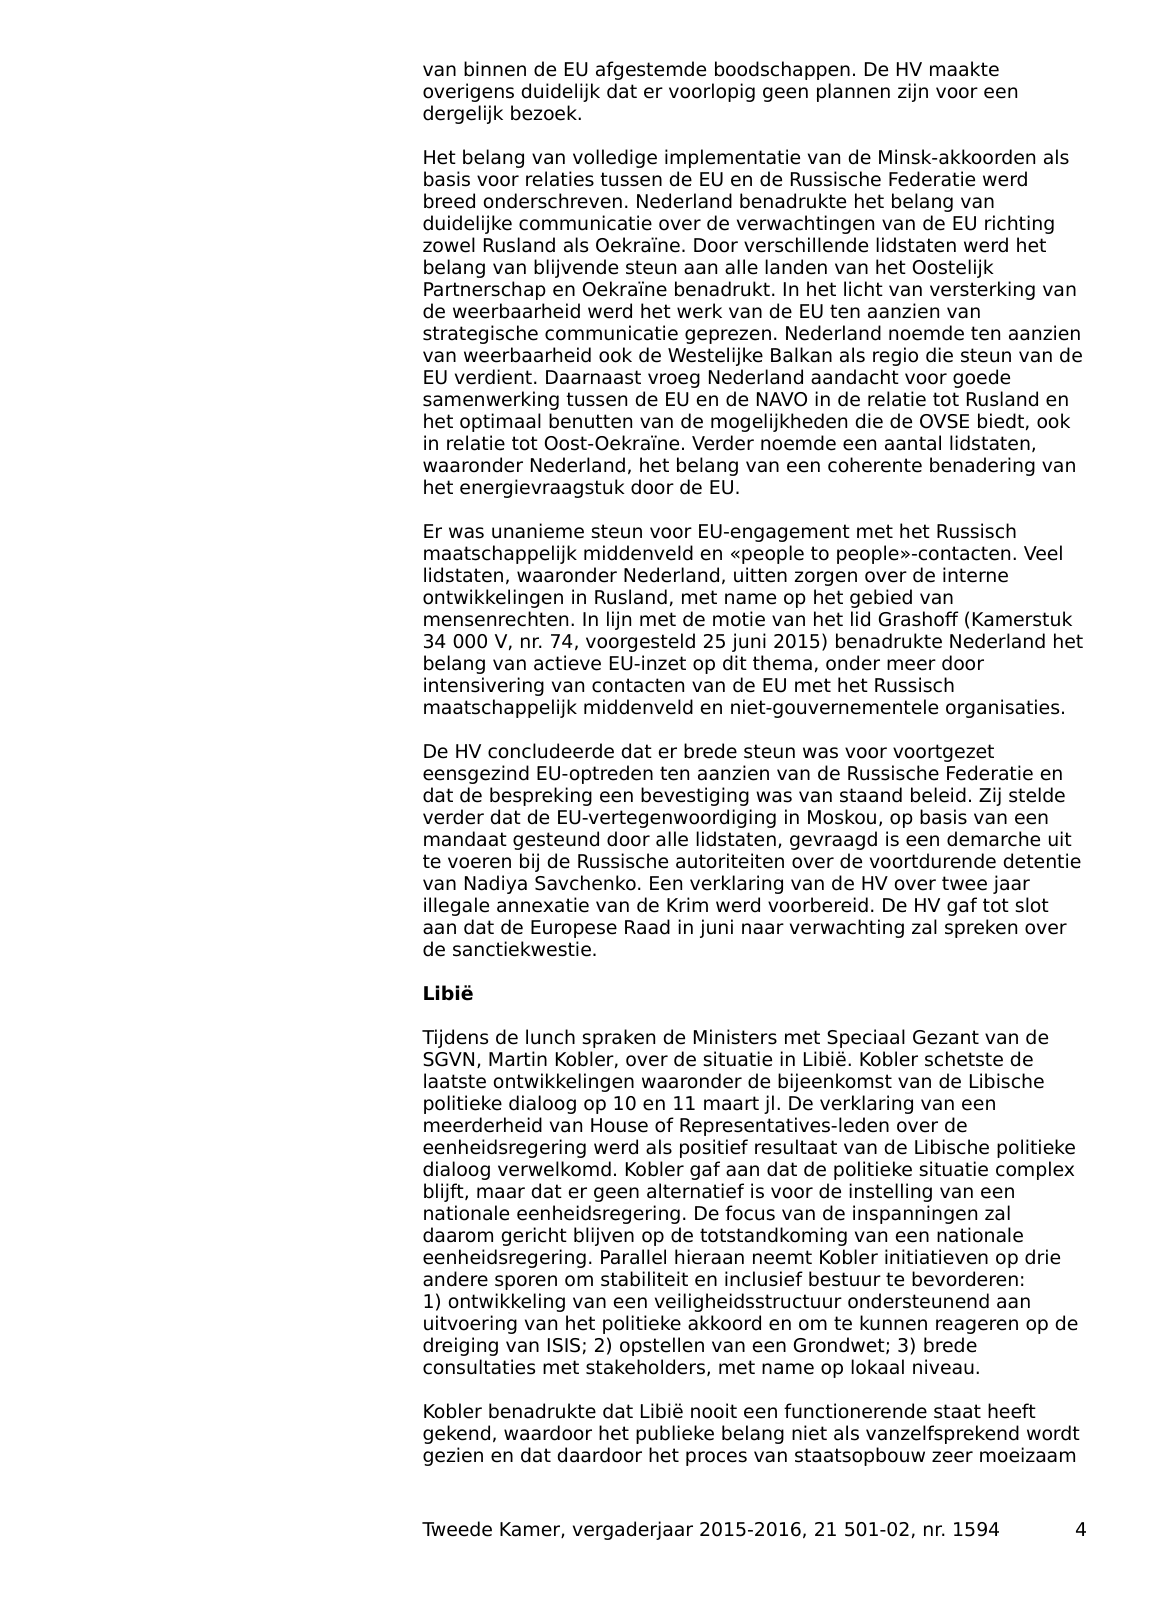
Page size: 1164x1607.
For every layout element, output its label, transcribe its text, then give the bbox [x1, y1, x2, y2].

text Kobler benadrukte dat Libië nooit een functionerende staat heeft gekend, waardoor het publieke belang niet als vanzelfsprekend wordt gezien en dat daardoor het proces van staatsopbouw zeer moeizaam [422, 1401, 1087, 1467]
text Er was unanieme steun voor EU-engagement met het Russisch maatschappelijk middenveld en «people to people»-contacten. Veel lidstaten, waaronder Nederland, uitten zorgen over de interne ontwikkelingen in Rusland, met name op het gebied van mensenrechten. In lijn met de motie van het lid Grashoff (Kamerstuk 34 000 V, nr. 74, voorgesteld 25 juni 2015) benadrukte Nederland het belang van actieve EU-inzet op dit thema, onder meer door intensivering van contacten van de EU met het Russisch maatschappelijk middenveld en niet-gouvernementele organisaties. [422, 521, 1087, 719]
text Het belang van volledige implementatie van de Minsk-akkoorden als basis voor relaties tussen de EU en de Russische Federatie werd breed onderschreven. Nederland benadrukte het belang van duidelijke communicatie over de verwachtingen van de EU richting zowel Rusland als Oekraïne. Door verschillende lidstaten werd het belang van blijvende steun aan alle landen van het Oostelijk Partnerschap en Oekraïne benadrukt. In het licht van versterking van de weerbaarheid werd het werk van de EU ten aanzien van strategische communicatie geprezen. Nederland noemde ten aanzien van weerbaarheid ook de Westelijke Balkan als regio die steun van de EU verdient. Daarnaast vroeg Nederland aandacht voor goede samenwerking tussen de EU en de NAVO in de relatie tot Rusland en het optimaal benutten van de mogelijkheden die de OVSE biedt, ook in relatie tot Oost-Oekraïne. Verder noemde een aantal lidstaten, waaronder Nederland, het belang van een coherente benadering van het energievraagstuk door de EU. [422, 147, 1087, 499]
subtitle Libië [422, 983, 1087, 1005]
text Tijdens de lunch spraken de Ministers met Speciaal Gezant van de SGVN, Martin Kobler, over de situatie in Libië. Kobler schetste de laatste ontwikkelingen waaronder de bijeenkomst van de Libische politieke dialoog op 10 en 11 maart jl. De verklaring van een meerderheid van House of Representatives-leden over de eenheidsregering werd als positief resultaat van de Libische politieke dialoog verwelkomd. Kobler gaf aan dat de politieke situatie complex blijft, maar dat er geen alternatief is voor de instelling van een nationale eenheidsregering. De focus van de inspanningen zal daarom gericht blijven op de totstandkoming van een nationale eenheidsregering. Parallel hieraan neemt Kobler initiatieven op drie andere sporen om stabiliteit en inclusief bestuur te bevorderen: 1) ontwikkeling van een veiligheidsstructuur ondersteunend aan uitvoering van het politieke akkoord en om te kunnen reageren op de dreiging van ISIS; 2) opstellen van een Grondwet; 3) brede consultaties met stakeholders, met name op lokaal niveau. [422, 1027, 1087, 1379]
text van binnen de EU afgestemde boodschappen. De HV maakte overigens duidelijk dat er voorlopig geen plannen zijn voor een dergelijk bezoek. [422, 59, 1087, 125]
text De HV concludeerde dat er brede steun was voor voortgezet eensgezind EU-optreden ten aanzien van de Russische Federatie en dat de bespreking een bevestiging was van staand beleid. Zij stelde verder dat de EU-vertegenwoordiging in Moskou, op basis van een mandaat gesteund door alle lidstaten, gevraagd is een demarche uit te voeren bij de Russische autoriteiten over de voortdurende detentie van Nadiya Savchenko. Een verklaring van de HV over twee jaar illegale annexatie van de Krim werd voorbereid. De HV gaf tot slot aan dat de Europese Raad in juni naar verwachting zal spreken over de sanctiekwestie. [422, 741, 1087, 961]
